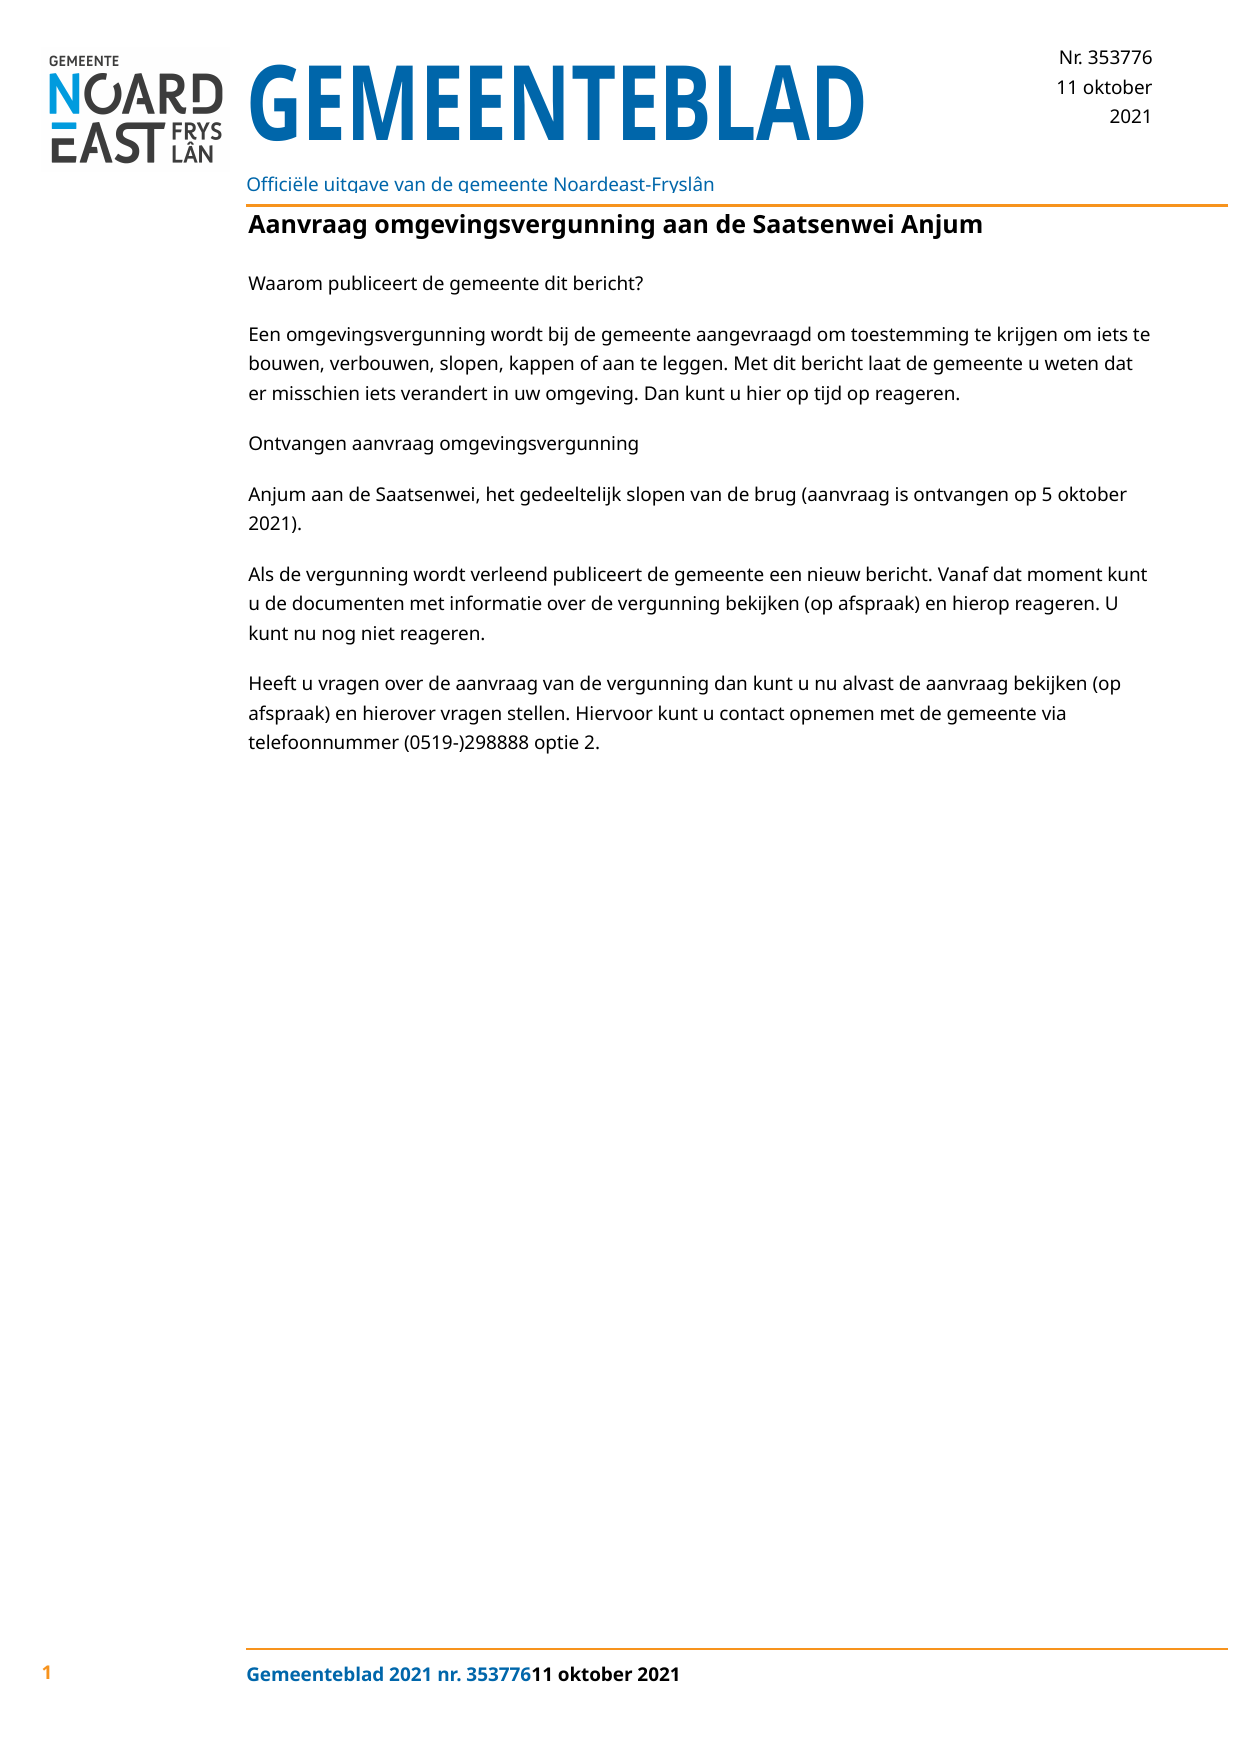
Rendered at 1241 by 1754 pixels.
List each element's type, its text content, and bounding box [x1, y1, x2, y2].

text Anjum aan de Saatsenwei, het gedeeltelijk slopen van de brug (aanvraag is ontvangen op 5 oktober 2021). [248, 481, 1152, 536]
text Waarom publiceert de gemeente dit bericht? [248, 270, 1152, 296]
picture [41, 47, 231, 172]
text Aanvraag omgevingsvergunning aan de Saatsenwei Anjum [248, 207, 1152, 241]
text Een omgevingsvergunning wordt bij de gemeente aangevraagd om toestemming te krijgen om iets te bouwen, verbouwen, slopen, kappen of aan te leggen. Met dit bericht laat de gemeente u weten dat er misschien iets verandert in uw omgeving. Dan kunt u hier op tijd op reageren. [248, 321, 1152, 406]
text Heeft u vragen over de aanvraag van de vergunning dan kunt u nu alvast de aanvraag bekijken (op afspraak) en hierover vragen stellen. Hiervoor kunt u contact opnemen met de gemeente via telefoonnummer (0519-)298888 optie 2. [248, 670, 1152, 755]
text Ontvangen aanvraag omgevingsvergunning [248, 430, 1152, 456]
text Als de vergunning wordt verleend publiceert de gemeente een nieuw bericht. Vanaf dat moment kunt u de documenten met informatie over de vergunning bekijken (op afspraak) en hierop reageren. U kunt nu nog niet reageren. [248, 561, 1152, 646]
